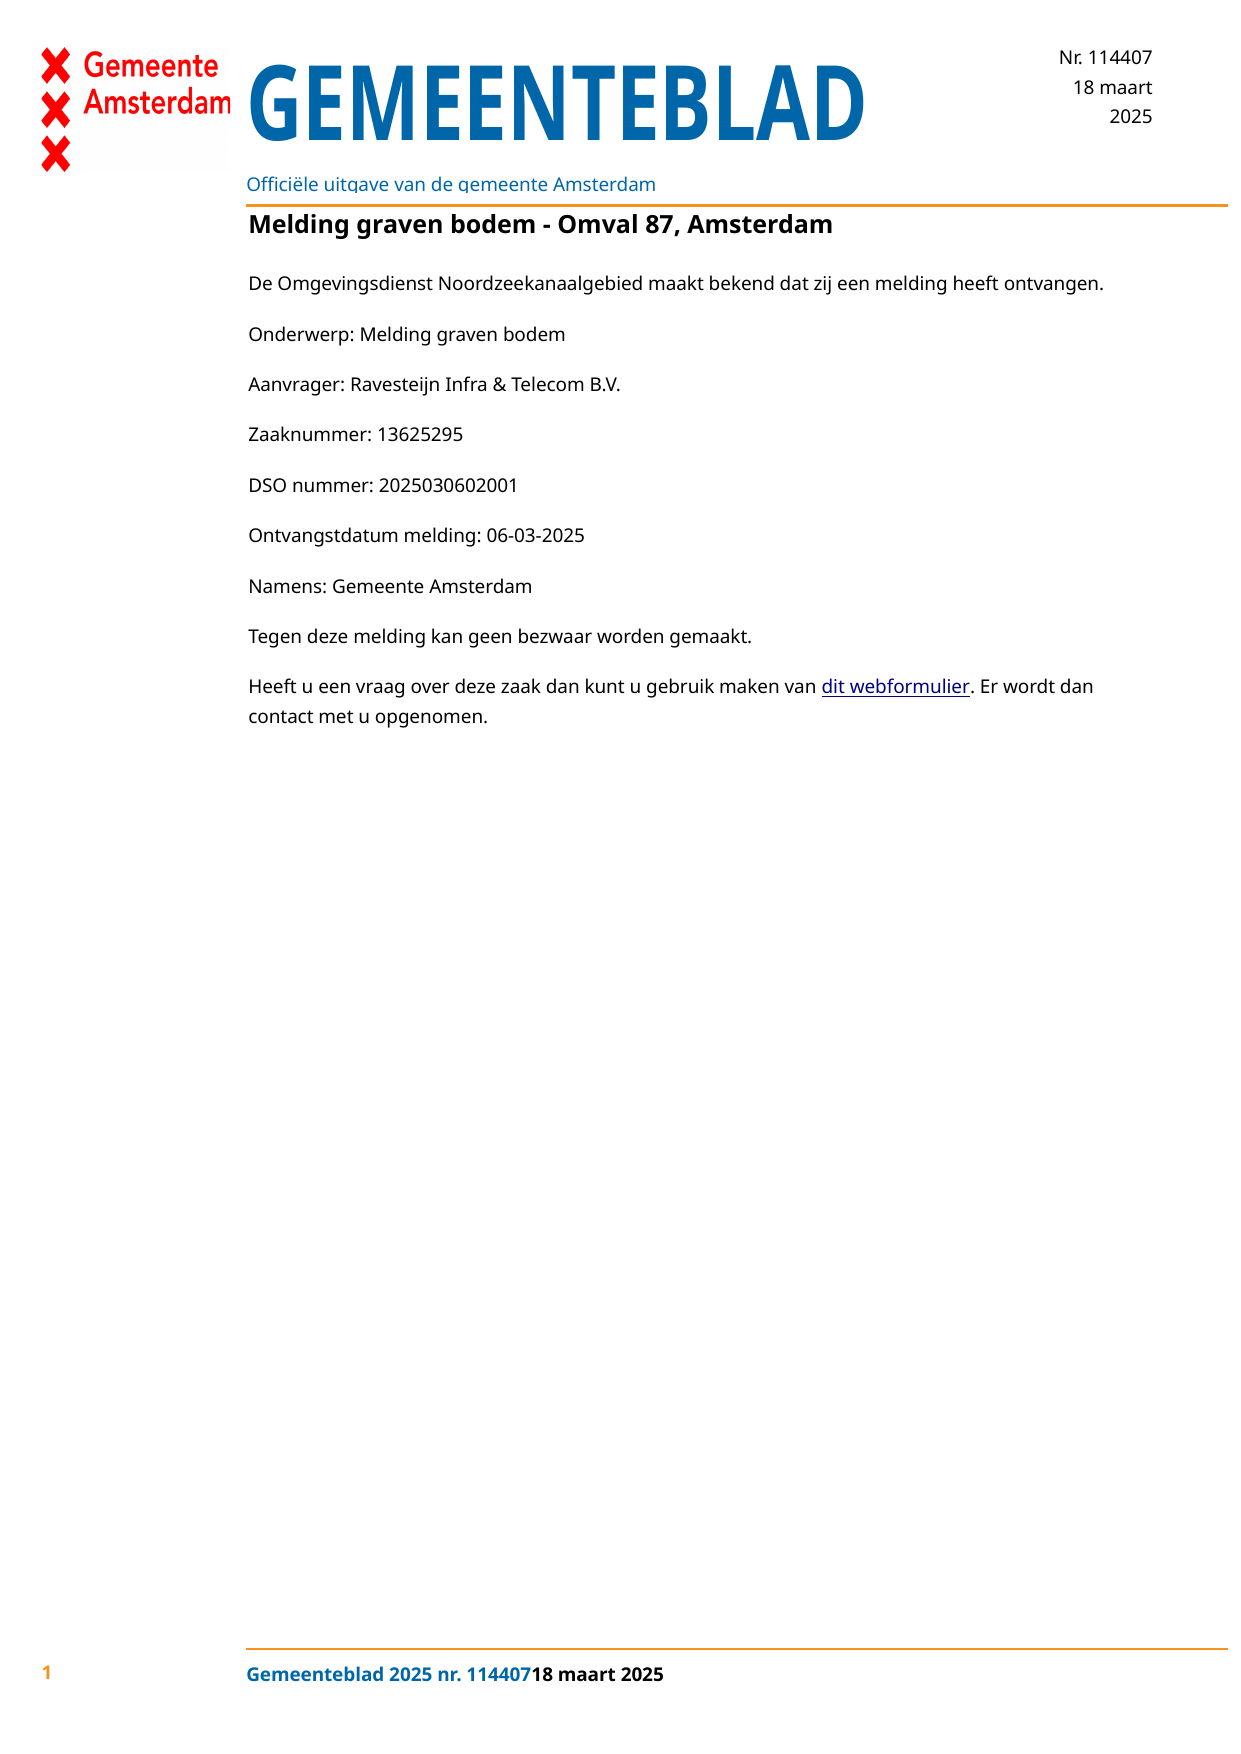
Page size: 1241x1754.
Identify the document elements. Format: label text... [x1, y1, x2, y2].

text Melding graven bodem - Omval 87, Amsterdam [248, 207, 1152, 241]
text Aanvrager: Ravesteijn Infra & Telecom B.V. [248, 371, 1152, 397]
text DSO nummer: 2025030602001 [248, 472, 1152, 498]
text Tegen deze melding kan geen bezwaar worden gemaakt. [248, 623, 1152, 649]
text Zaaknummer: 13625295 [248, 422, 1152, 447]
picture [41, 47, 231, 172]
text Namens: Gemeente Amsterdam [248, 573, 1152, 598]
text De Omgevingsdienst Noordzeekanaalgebied maakt bekend dat zij een melding heeft ontvangen. [248, 270, 1152, 296]
text Ontvangstdatum melding: 06-03-2025 [248, 522, 1152, 548]
text Heeft u een vraag over deze zaak dan kunt u gebruik maken van dit webformulier. Er wordt dan contact met u opgenomen. [248, 674, 1152, 729]
text Onderwerp: Melding graven bodem [248, 321, 1152, 346]
